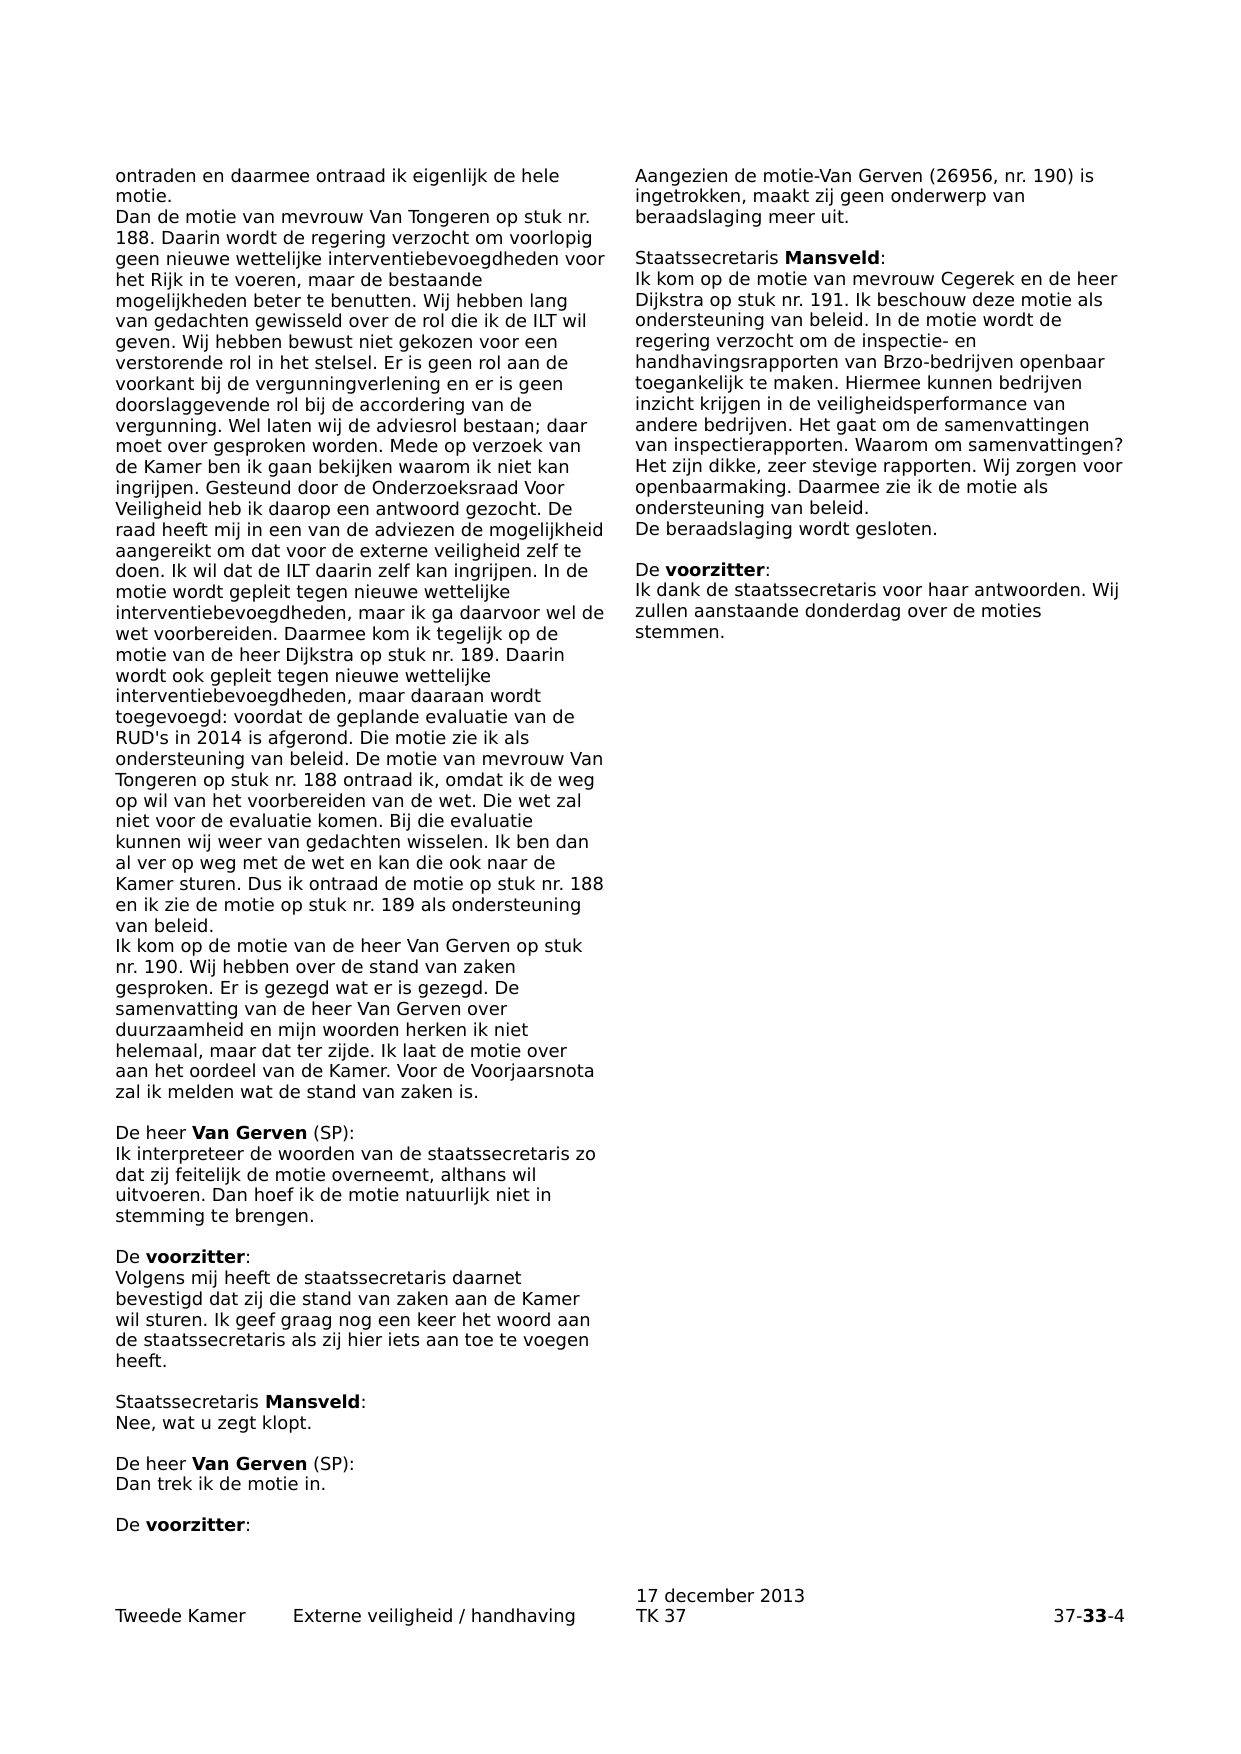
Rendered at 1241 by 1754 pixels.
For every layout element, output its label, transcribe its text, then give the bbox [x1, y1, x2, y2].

text Aangezien de motie-Van Gerven (26956, nr. 190) is ingetrokken, maakt zij geen onderwerp van beraadslaging meer uit. [635, 165, 1125, 228]
text Ik kom op de motie van mevrouw Cegerek en de heer Dijkstra op stuk nr. 191. Ik beschouw deze motie als ondersteuning van beleid. In de motie wordt de regering verzocht om de inspectie- en handhavingsrapporten van Brzo-bedrijven openbaar toegankelijk te maken. Hiermee kunnen bedrijven inzicht krijgen in de veiligheidsperformance van andere bedrijven. Het gaat om de samenvattingen van inspectierapporten. Waarom om samenvattingen? Het zijn dikke, zeer stevige rapporten. Wij zorgen voor openbaarmaking. Daarmee zie ik de motie als ondersteuning van beleid. [635, 268, 1125, 518]
text De beraadslaging wordt gesloten. [635, 518, 1125, 539]
text De heer Van Gerven (SP): [115, 1123, 605, 1143]
text De voorzitter: [115, 1247, 605, 1268]
text Staatssecretaris Mansveld: [115, 1392, 605, 1412]
text Dan trek ik de motie in. [115, 1474, 605, 1495]
text Volgens mij heeft de staatssecretaris daarnet bevestigd dat zij die stand van zaken aan de Kamer wil sturen. Ik geef graag nog een keer het woord aan de staatssecretaris als zij hier iets aan toe te voegen heeft. [115, 1268, 605, 1372]
text Ik dank de staatssecretaris voor haar antwoorden. Wij zullen aanstaande donderdag over de moties stemmen. [635, 580, 1125, 643]
text Nee, wat u zegt klopt. [115, 1412, 605, 1433]
text De voorzitter: [115, 1515, 605, 1536]
text Dan de motie van mevrouw Van Tongeren op stuk nr. 188. Daarin wordt de regering verzocht om voorlopig geen nieuwe wettelijke interventiebevoegdheden voor het Rijk in te voeren, maar de bestaande mogelijkheden beter te benutten. Wij hebben lang van gedachten gewisseld over de rol die ik de ILT wil geven. Wij hebben bewust niet gekozen voor een verstorende rol in het stelsel. Er is geen rol aan de voorkant bij de vergunningverlening en er is geen doorslaggevende rol bij de accordering van de vergunning. Wel laten wij de adviesrol bestaan; daar moet over gesproken worden. Mede op verzoek van de Kamer ben ik gaan bekijken waarom ik niet kan ingrijpen. Gesteund door de Onderzoeksraad Voor Veiligheid heb ik daarop een antwoord gezocht. De raad heeft mij in een van de adviezen de mogelijkheid aangereikt om dat voor de externe veiligheid zelf te doen. Ik wil dat de ILT daarin zelf kan ingrijpen. In de motie wordt gepleit tegen nieuwe wettelijke interventiebevoegdheden, maar ik ga daarvoor wel de wet voorbereiden. Daarmee kom ik tegelijk op de motie van de heer Dijkstra op stuk nr. 189. Daarin wordt ook gepleit tegen nieuwe wettelijke interventiebevoegdheden, maar daaraan wordt toegevoegd: voordat de geplande evaluatie van de RUD's in 2014 is afgerond. Die motie zie ik als ondersteuning van beleid. De motie van mevrouw Van Tongeren op stuk nr. 188 ontraad ik, omdat ik de weg op wil van het voorbereiden van de wet. Die wet zal niet voor de evaluatie komen. Bij die evaluatie kunnen wij weer van gedachten wisselen. Ik ben dan al ver op weg met de wet en kan die ook naar de Kamer sturen. Dus ik ontraad de motie op stuk nr. 188 en ik zie de motie op stuk nr. 189 als ondersteuning van beleid. [115, 207, 605, 936]
text De heer Van Gerven (SP): [115, 1453, 605, 1474]
text Ik interpreteer de woorden van de staatssecretaris zo dat zij feitelijk de motie overneemt, althans wil uitvoeren. Dan hoef ik de motie natuurlijk niet in stemming te brengen. [115, 1143, 605, 1227]
text Ik kom op de motie van de heer Van Gerven op stuk nr. 190. Wij hebben over de stand van zaken gesproken. Er is gezegd wat er is gezegd. De samenvatting van de heer Van Gerven over duurzaamheid en mijn woorden herken ik niet helemaal, maar dat ter zijde. Ik laat de motie over aan het oordeel van de Kamer. Voor de Voorjaarsnota zal ik melden wat de stand van zaken is. [115, 936, 605, 1103]
text De voorzitter: [635, 559, 1125, 580]
text Staatssecretaris Mansveld: [635, 248, 1125, 268]
text ontraden en daarmee ontraad ik eigenlijk de hele motie. [115, 165, 605, 207]
